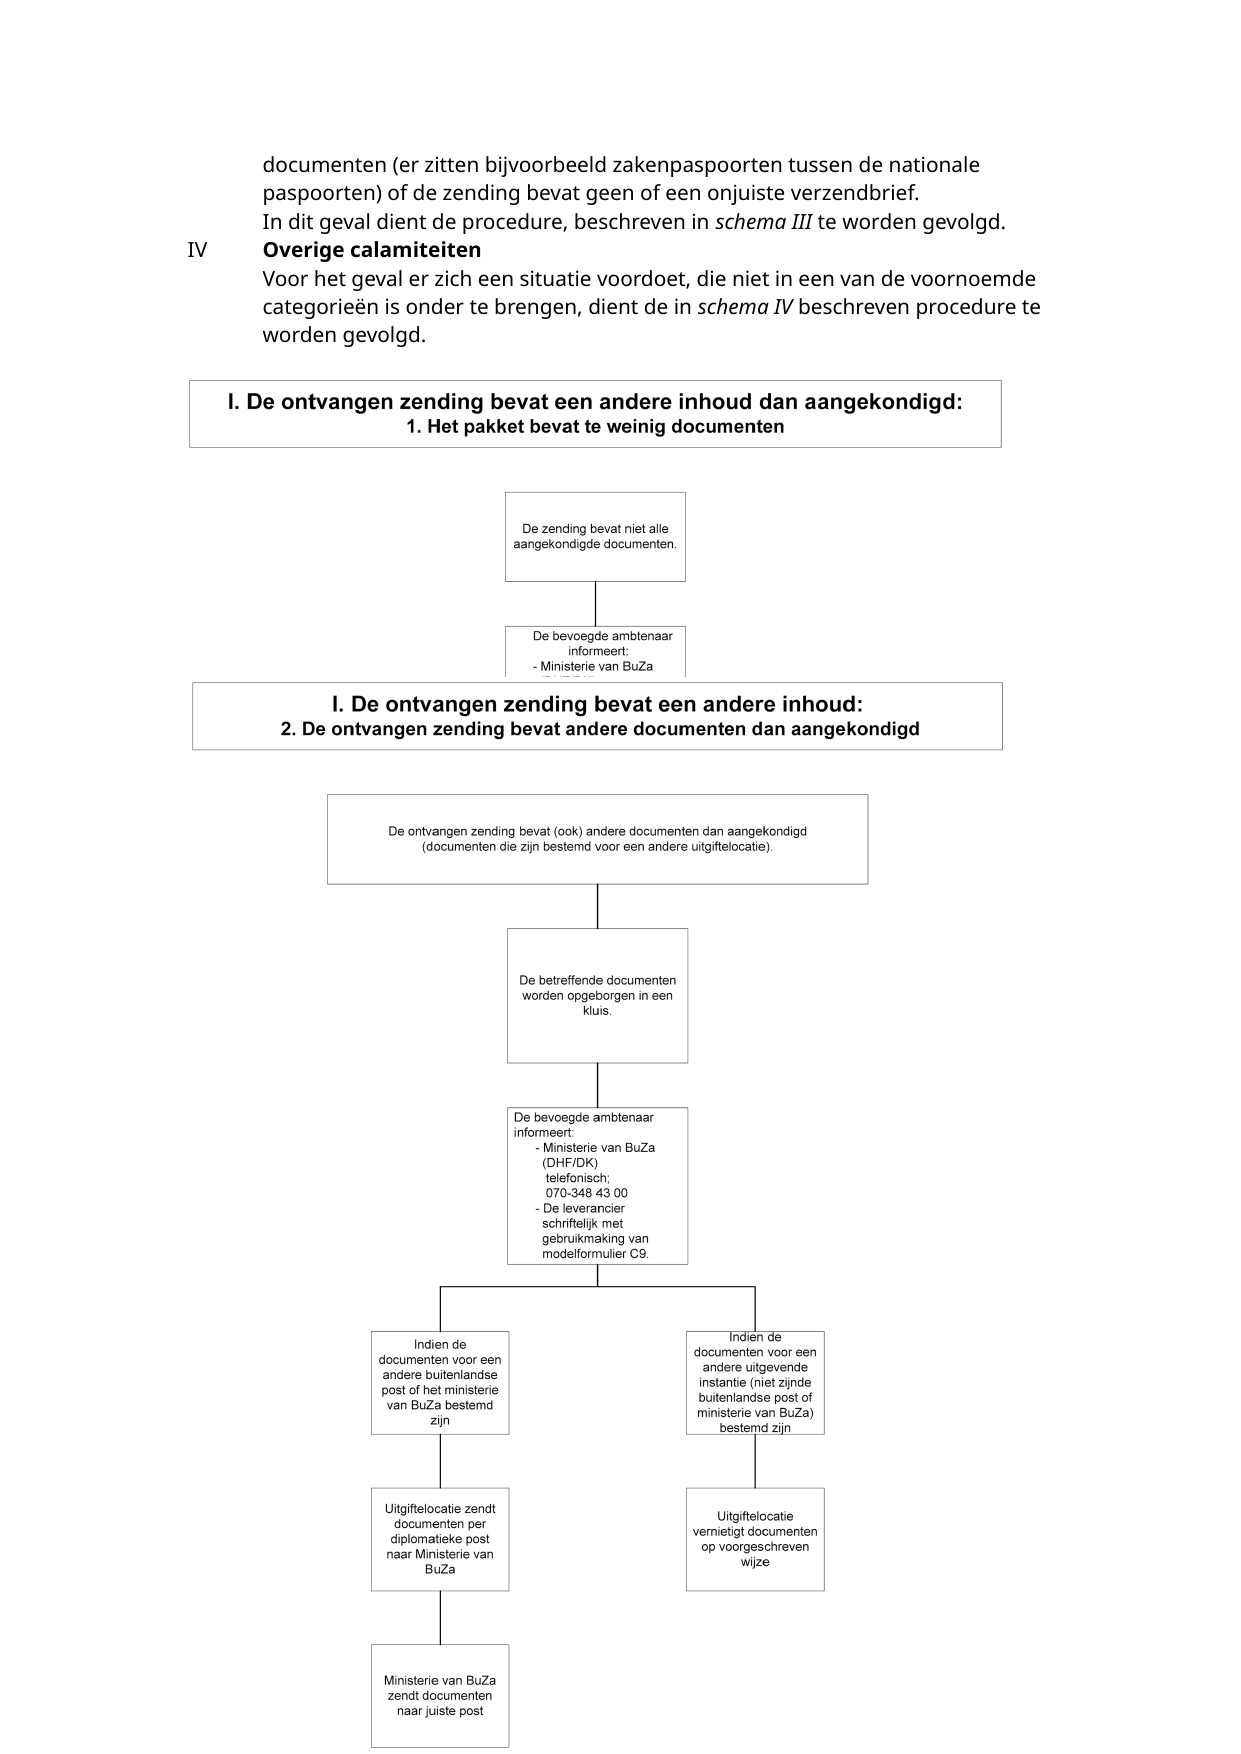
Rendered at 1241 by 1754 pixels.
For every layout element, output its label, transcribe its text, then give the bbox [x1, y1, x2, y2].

list Overige calamiteiten [187, 235, 1053, 264]
list In dit geval dient de procedure, beschreven in schema III te worden gevolgd. [187, 207, 1053, 235]
list documenten (er zitten bijvoorbeeld zakenpaspoorten tussen de nationale paspoorten) of de zending bevat geen of een onjuiste verzendbrief. [187, 150, 1053, 207]
picture [187, 379, 1009, 1754]
list Voor het geval er zich een situatie voordoet, die niet in een van de voornoemde categorieën is onder te brengen, dient de in schema IV beschreven procedure te worden gevolgd. [187, 264, 1053, 349]
